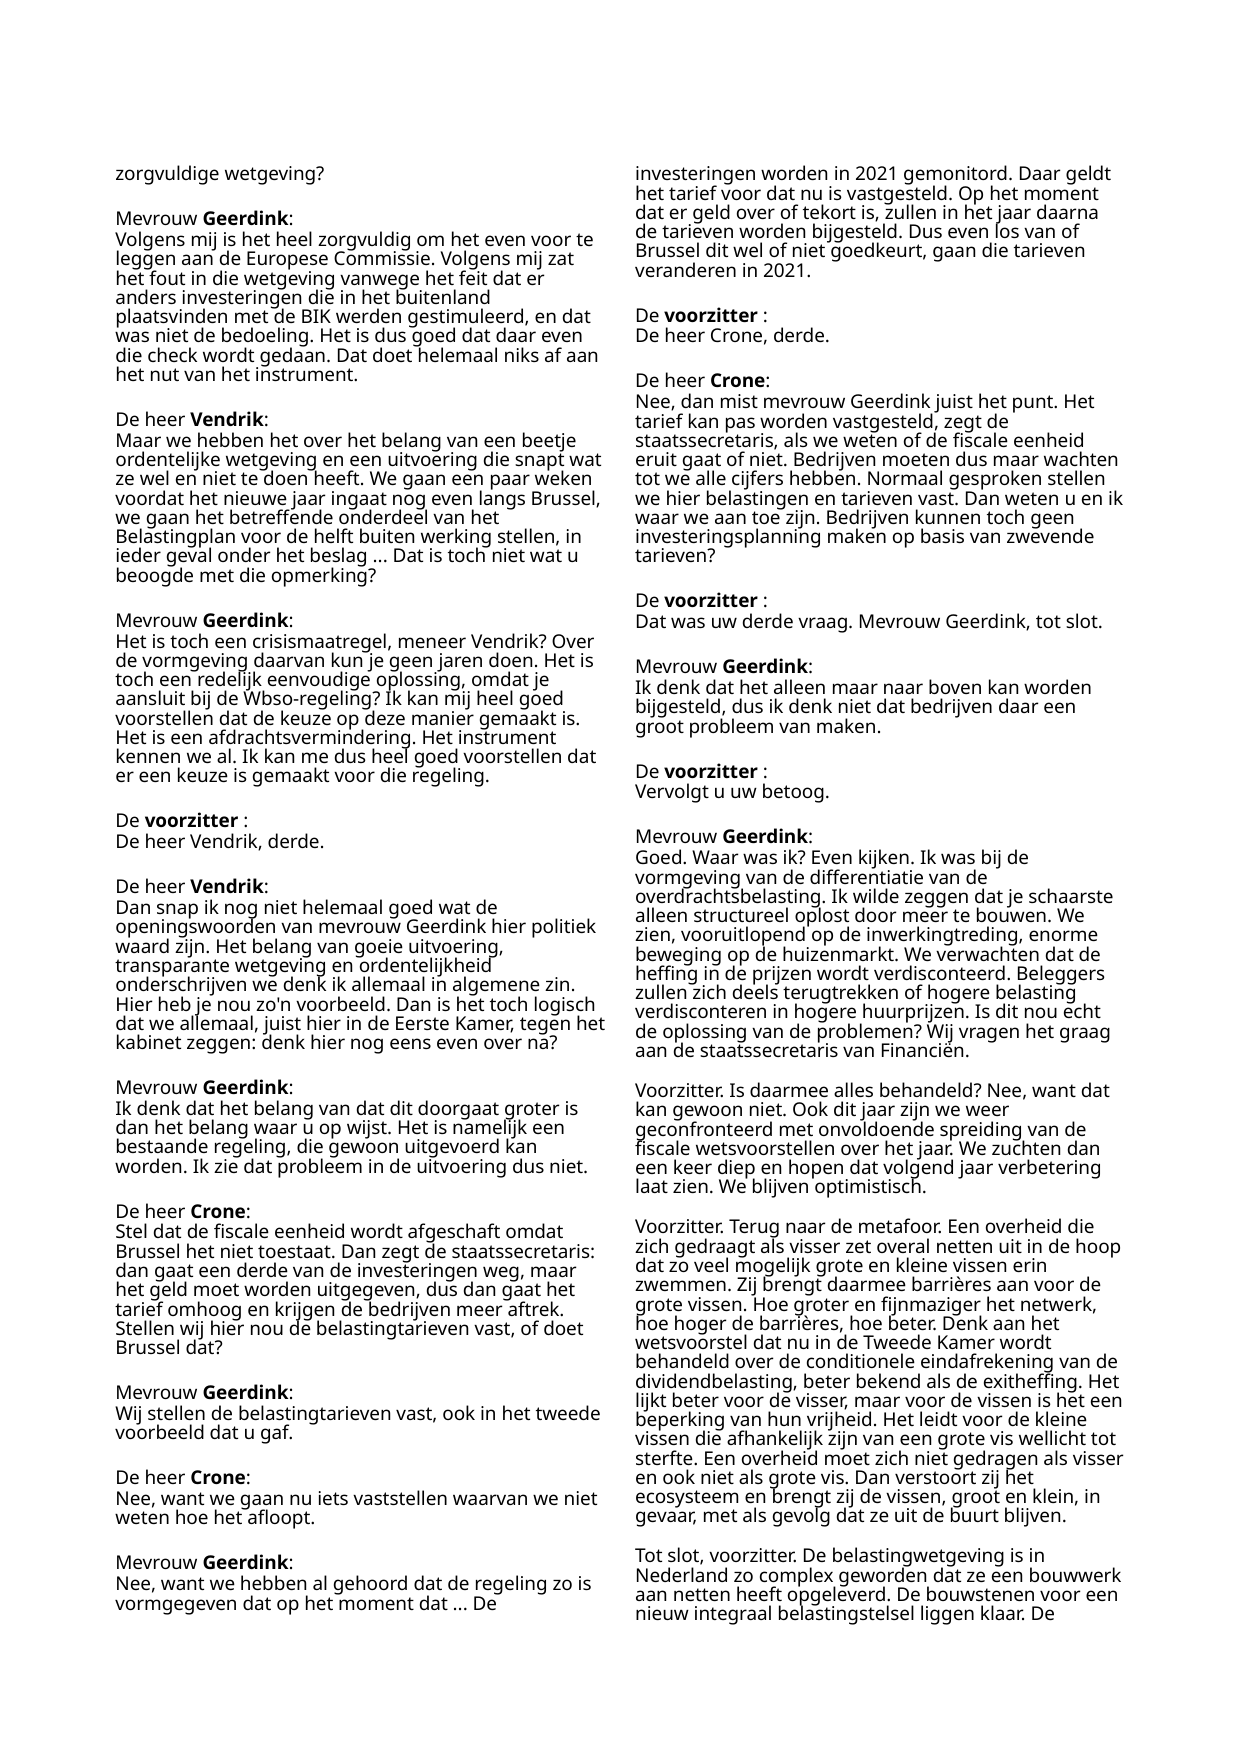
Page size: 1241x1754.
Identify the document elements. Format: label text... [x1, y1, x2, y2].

text Wij stellen de belastingtarieven vast, ook in het tweede voorbeeld dat u gaf. [115, 1405, 605, 1443]
text De heer Crone, derde. [635, 327, 1125, 347]
text De heer Vendrik: [115, 873, 605, 899]
text investeringen worden in 2021 gemonitord. Daar geldt het tarief voor dat nu is vastgesteld. Op het moment dat er geld over of tekort is, zullen in het jaar daarna de tarieven worden bijgesteld. Dus even los van of Brussel dit wel of niet goedkeurt, gaan die tarieven veranderen in 2021. [635, 165, 1125, 281]
text De heer Vendrik: [115, 406, 605, 432]
text De voorzitter : [635, 302, 1125, 327]
text Voorzitter. Is daarmee alles behandeld? Nee, want dat kan gewoon niet. Ook dit jaar zijn we weer geconfronteerd met onvoldoende spreiding van de fiscale wetsvoorstellen over het jaar. We zuchten dan een keer diep en hopen dat volgend jaar verbetering laat zien. We blijven optimistisch. [635, 1082, 1125, 1198]
text Voorzitter. Terug naar de metafoor. Een overheid die zich gedraagt als visser zet overal netten uit in de hoop dat zo veel mogelijk grote en kleine vissen erin zwemmen. Zij brengt daarmee barrières aan voor de grote vissen. Hoe groter en fijnmaziger het netwerk, hoe hoger de barrières, hoe beter. Denk aan het wetsvoorstel dat nu in de Tweede Kamer wordt behandeld over de conditionele eindafrekening van de dividendbelasting, beter bekend als de exitheffing. Het lijkt beter voor de visser, maar voor de vissen is het een beperking van hun vrijheid. Het leidt voor de kleine vissen die afhankelijk zijn van een grote vis wellicht tot sterfte. Een overheid moet zich niet gedragen als visser en ook niet als grote vis. Dan verstoort zij het ecosysteem en brengt zij de vissen, groot en klein, in gevaar, met als gevolg dat ze uit de buurt blijven. [635, 1218, 1125, 1527]
text Nee, want we gaan nu iets vaststellen waarvan we niet weten hoe het afloopt. [115, 1490, 605, 1529]
text Goed. Waar was ik? Even kijken. Ik was bij de vormgeving van de differentiatie van de overdrachtsbelasting. Ik wilde zeggen dat je schaarste alleen structureel oplost door meer te bouwen. We zien, vooruitlopend op de inwerkingtreding, enorme beweging op de huizenmarkt. We verwachten dat de heffing in de prijzen wordt verdisconteerd. Beleggers zullen zich deels terugtrekken of hogere belasting verdisconteren in hogere huurprijzen. Is dit nou echt de oplossing van de problemen? Wij vragen het graag aan de staatssecretaris van Financiën. [635, 849, 1125, 1061]
text Mevrouw Geerdink: [115, 1549, 605, 1575]
text De voorzitter : [635, 758, 1125, 783]
text Mevrouw Geerdink: [115, 1379, 605, 1405]
text Mevrouw Geerdink: [115, 1074, 605, 1100]
text De heer Crone: [635, 368, 1125, 393]
text De heer Crone: [115, 1464, 605, 1490]
text De heer Crone: [115, 1198, 605, 1223]
text Dan snap ik nog niet helemaal goed wat de openingswoorden van mevrouw Geerdink hier politiek waard zijn. Het belang van goeie uitvoering, transparante wetgeving en ordentelijkheid onderschrijven we denk ik allemaal in algemene zin. Hier heb je nou zo'n voorbeeld. Dan is het toch logisch dat we allemaal, juist hier in de Eerste Kamer, tegen het kabinet zeggen: denk hier nog eens even over na? [115, 899, 605, 1053]
text Vervolgt u uw betoog. [635, 783, 1125, 803]
text Maar we hebben het over het belang van een beetje ordentelijke wetgeving en een uitvoering die snapt wat ze wel en niet te doen heeft. We gaan een paar weken voordat het nieuwe jaar ingaat nog even langs Brussel, we gaan het betreffende onderdeel van het Belastingplan voor de helft buiten werking stellen, in ieder geval onder het beslag ... Dat is toch niet wat u beoogde met die opmerking? [115, 432, 605, 586]
text Nee, want we hebben al gehoord dat de regeling zo is vormgegeven dat op het moment dat ... De [115, 1575, 605, 1614]
text Ik denk dat het belang van dat dit doorgaat groter is dan het belang waar u op wijst. Het is namelijk een bestaande regeling, die gewoon uitgevoerd kan worden. Ik zie dat probleem in de uitvoering dus niet. [115, 1100, 605, 1177]
text Tot slot, voorzitter. De belastingwetgeving is in Nederland zo complex geworden dat ze een bouwwerk aan netten heeft opgeleverd. De bouwstenen voor een nieuw integraal belastingstelsel liggen klaar. De [635, 1547, 1125, 1624]
text Volgens mij is het heel zorgvuldig om het even voor te leggen aan de Europese Commissie. Volgens mij zat het fout in die wetgeving vanwege het feit dat er anders investeringen die in het buitenland plaatsvinden met de BIK werden gestimuleerd, en dat was niet de bedoeling. Het is dus goed dat daar even die check wordt gedaan. Dat doet helemaal niks af aan het nut van het instrument. [115, 231, 605, 385]
text Dat was uw derde vraag. Mevrouw Geerdink, tot slot. [635, 613, 1125, 633]
text zorgvuldige wetgeving? [115, 165, 605, 184]
text De voorzitter : [635, 588, 1125, 613]
text Nee, dan mist mevrouw Geerdink juist het punt. Het tarief kan pas worden vastgesteld, zegt de staatssecretaris, als we weten of de fiscale eenheid eruit gaat of niet. Bedrijven moeten dus maar wachten tot we alle cijfers hebben. Normaal gesproken stellen we hier belastingen en tarieven vast. Dan weten u en ik waar we aan toe zijn. Bedrijven kunnen toch geen investeringsplanning maken op basis van zwevende tarieven? [635, 393, 1125, 567]
text De heer Vendrik, derde. [115, 833, 605, 853]
text Stel dat de fiscale eenheid wordt afgeschaft omdat Brussel het niet toestaat. Dan zegt de staatssecretaris: dan gaat een derde van de investeringen weg, maar het geld moet worden uitgegeven, dus dan gaat het tarief omhoog en krijgen de bedrijven meer aftrek. Stellen wij hier nou de belastingtarieven vast, of doet Brussel dat? [115, 1223, 605, 1358]
text Mevrouw Geerdink: [115, 607, 605, 633]
text Mevrouw Geerdink: [635, 653, 1125, 679]
text Mevrouw Geerdink: [635, 824, 1125, 849]
text Mevrouw Geerdink: [115, 205, 605, 231]
text Het is toch een crisismaatregel, meneer Vendrik? Over de vormgeving daarvan kun je geen jaren doen. Het is toch een redelijk eenvoudige oplossing, omdat je aansluit bij de Wbso-regeling? Ik kan mij heel goed voorstellen dat de keuze op deze manier gemaakt is. Het is een afdrachtsvermindering. Het instrument kennen we al. Ik kan me dus heel goed voorstellen dat er een keuze is gemaakt voor die regeling. [115, 633, 605, 787]
text Ik denk dat het alleen maar naar boven kan worden bijgesteld, dus ik denk niet dat bedrijven daar een groot probleem van maken. [635, 679, 1125, 737]
text De voorzitter : [115, 808, 605, 833]
